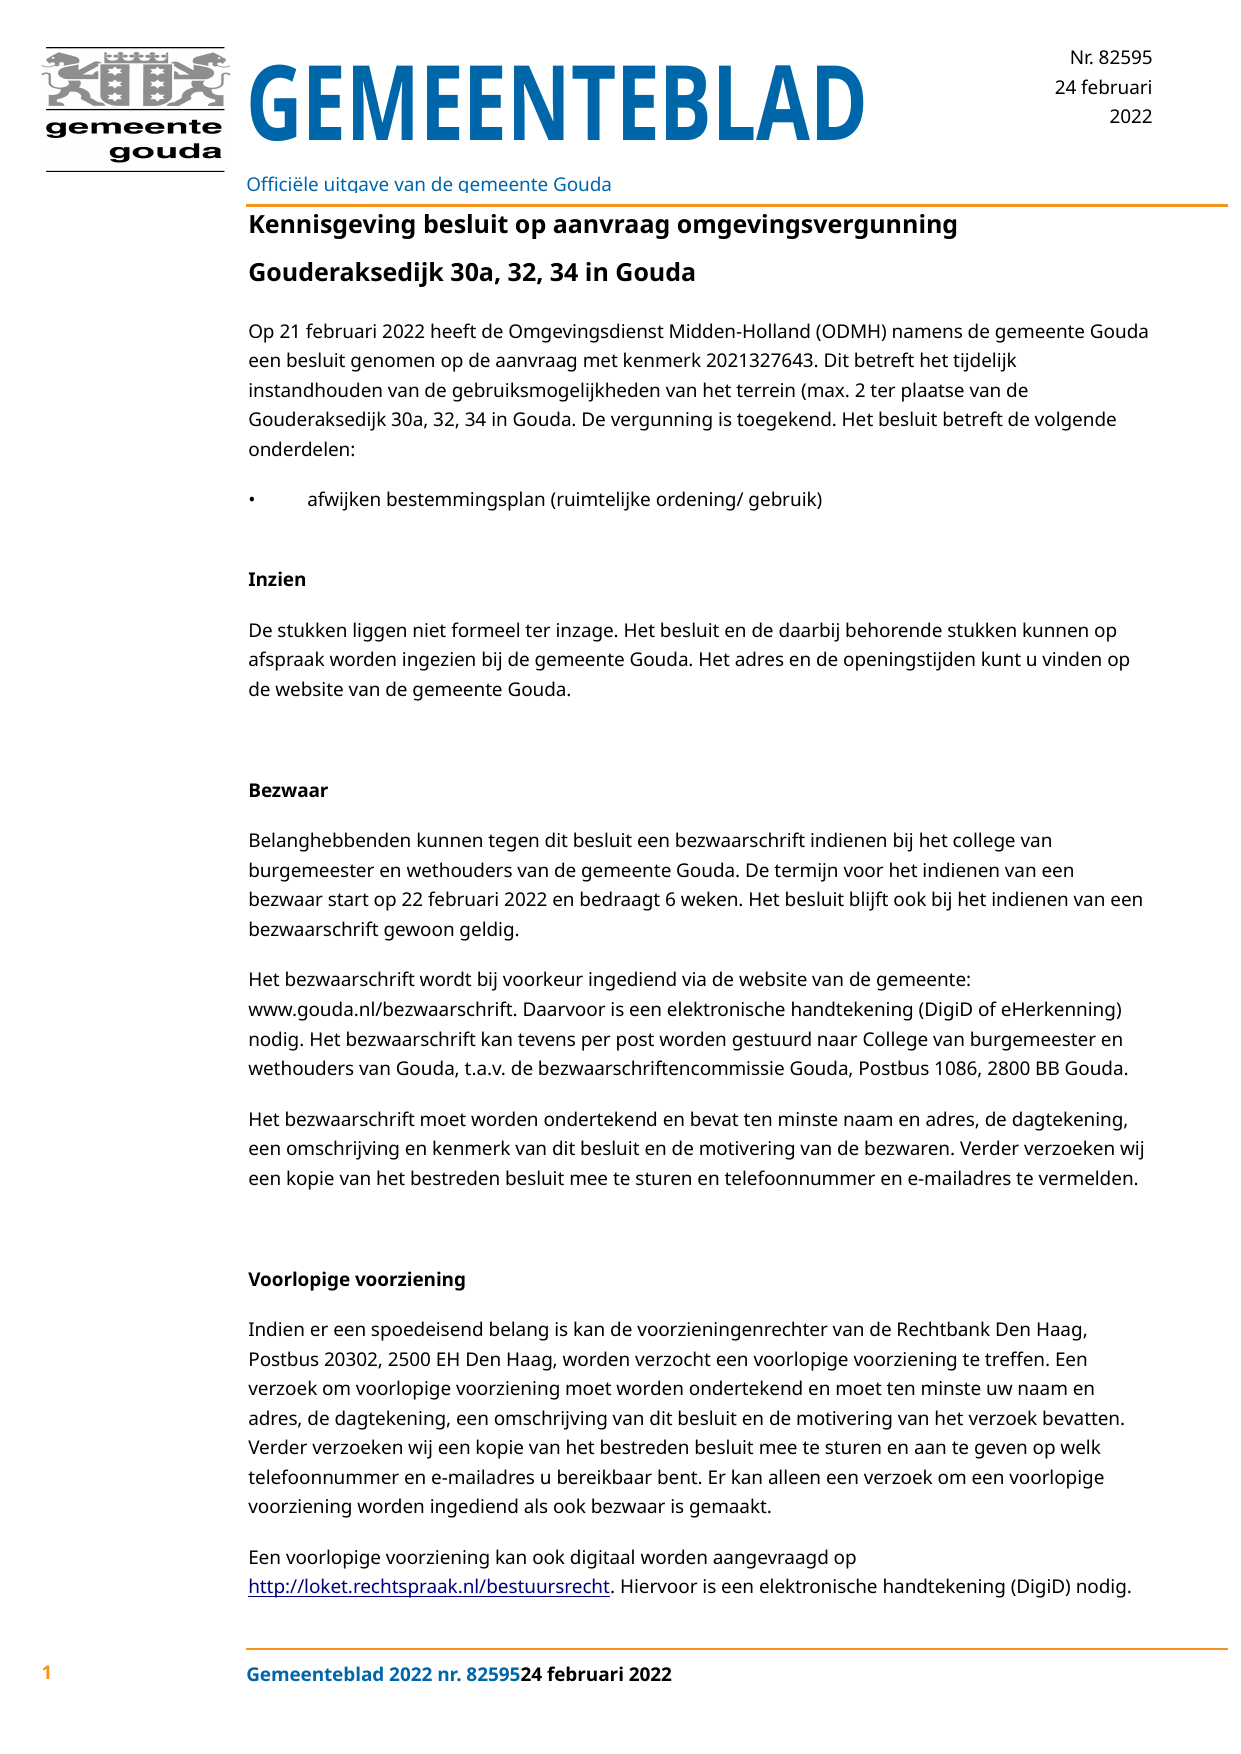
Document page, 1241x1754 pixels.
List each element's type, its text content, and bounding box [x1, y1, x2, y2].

text Op 21 februari 2022 heeft de Omgevingsdienst Midden-Holland (ODMH) namens de gemeente Gouda een besluit genomen op de aanvraag met kenmerk 2021327643. Dit betreft het tijdelijk instandhouden van de gebruiksmogelijkheden van het terrein (max. 2 ter plaatse van de Gouderaksedijk 30a, 32, 34 in Gouda. De vergunning is toegekend. Het besluit betreft de volgende onderdelen: [248, 318, 1152, 462]
text De stukken liggen niet formeel ter inzage. Het besluit en de daarbij behorende stukken kunnen op afspraak worden ingezien bij de gemeente Gouda. Het adres en de openingstijden kunt u vinden op de website van de gemeente Gouda. [248, 617, 1152, 702]
text Inzien [248, 567, 1152, 592]
text Het bezwaarschrift wordt bij voorkeur ingediend via de website van de gemeente: www.gouda.nl/bezwaarschrift. Daarvoor is een elektronische handtekening (DigiD of eHerkenning) nodig. Het bezwaarschrift kan tevens per post worden gestuurd naar College van burgemeester en wethouders van Gouda, t.a.v. de bezwaarschriftencommissie Gouda, Postbus 1086, 2800 BB Gouda. [248, 967, 1152, 1081]
picture [41, 47, 231, 172]
text Belanghebbenden kunnen tegen dit besluit een bezwaarschrift indienen bij het college van burgemeester en wethouders van de gemeente Gouda. De termijn voor het indienen van een bezwaar start op 22 februari 2022 en bedraagt 6 weken. Het besluit blijft ook bij het indienen van een bezwaarschrift gewoon geldig. [248, 827, 1152, 942]
text Voorlopige voorziening [248, 1266, 1152, 1292]
text Indien er een spoedeisend belang is kan de voorzieningenrechter van de Rechtbank Den Haag, Postbus 20302, 2500 EH Den Haag, worden verzocht een voorlopige voorziening te treffen. Een verzoek om voorlopige voorziening moet worden ondertekend en moet ten minste uw naam en adres, de dagtekening, een omschrijving van dit besluit en de motivering van het verzoek bevatten. Verder verzoeken wij een kopie van het bestreden besluit mee te sturen en aan te geven op welk telefoonnummer en e-mailadres u bereikbaar bent. Er kan alleen een verzoek om een voorlopige voorziening worden ingediend als ook bezwaar is gemaakt. [248, 1316, 1152, 1519]
text Het bezwaarschrift moet worden ondertekend en bevat ten minste naam en adres, de dagtekening, een omschrijving en kenmerk van dit besluit en de motivering van de bezwaren. Verder verzoeken wij een kopie van het bestreden besluit mee te sturen en telefoonnummer en e-mailadres te vermelden. [248, 1106, 1152, 1191]
list afwijken bestemmingsplan (ruimtelijke ordening/ gebruik) [248, 487, 1152, 512]
text Bezwaar [248, 777, 1152, 803]
text Kennisgeving besluit op aanvraag omgevingsvergunning Gouderaksedijk 30a, 32, 34 in Gouda [248, 207, 1152, 288]
text Een voorlopige voorziening kan ook digitaal worden aangevraagd op http://loket.rechtspraak.nl/bestuursrecht. Hiervoor is een elektronische handtekening (DigiD) nodig. [248, 1544, 1152, 1599]
